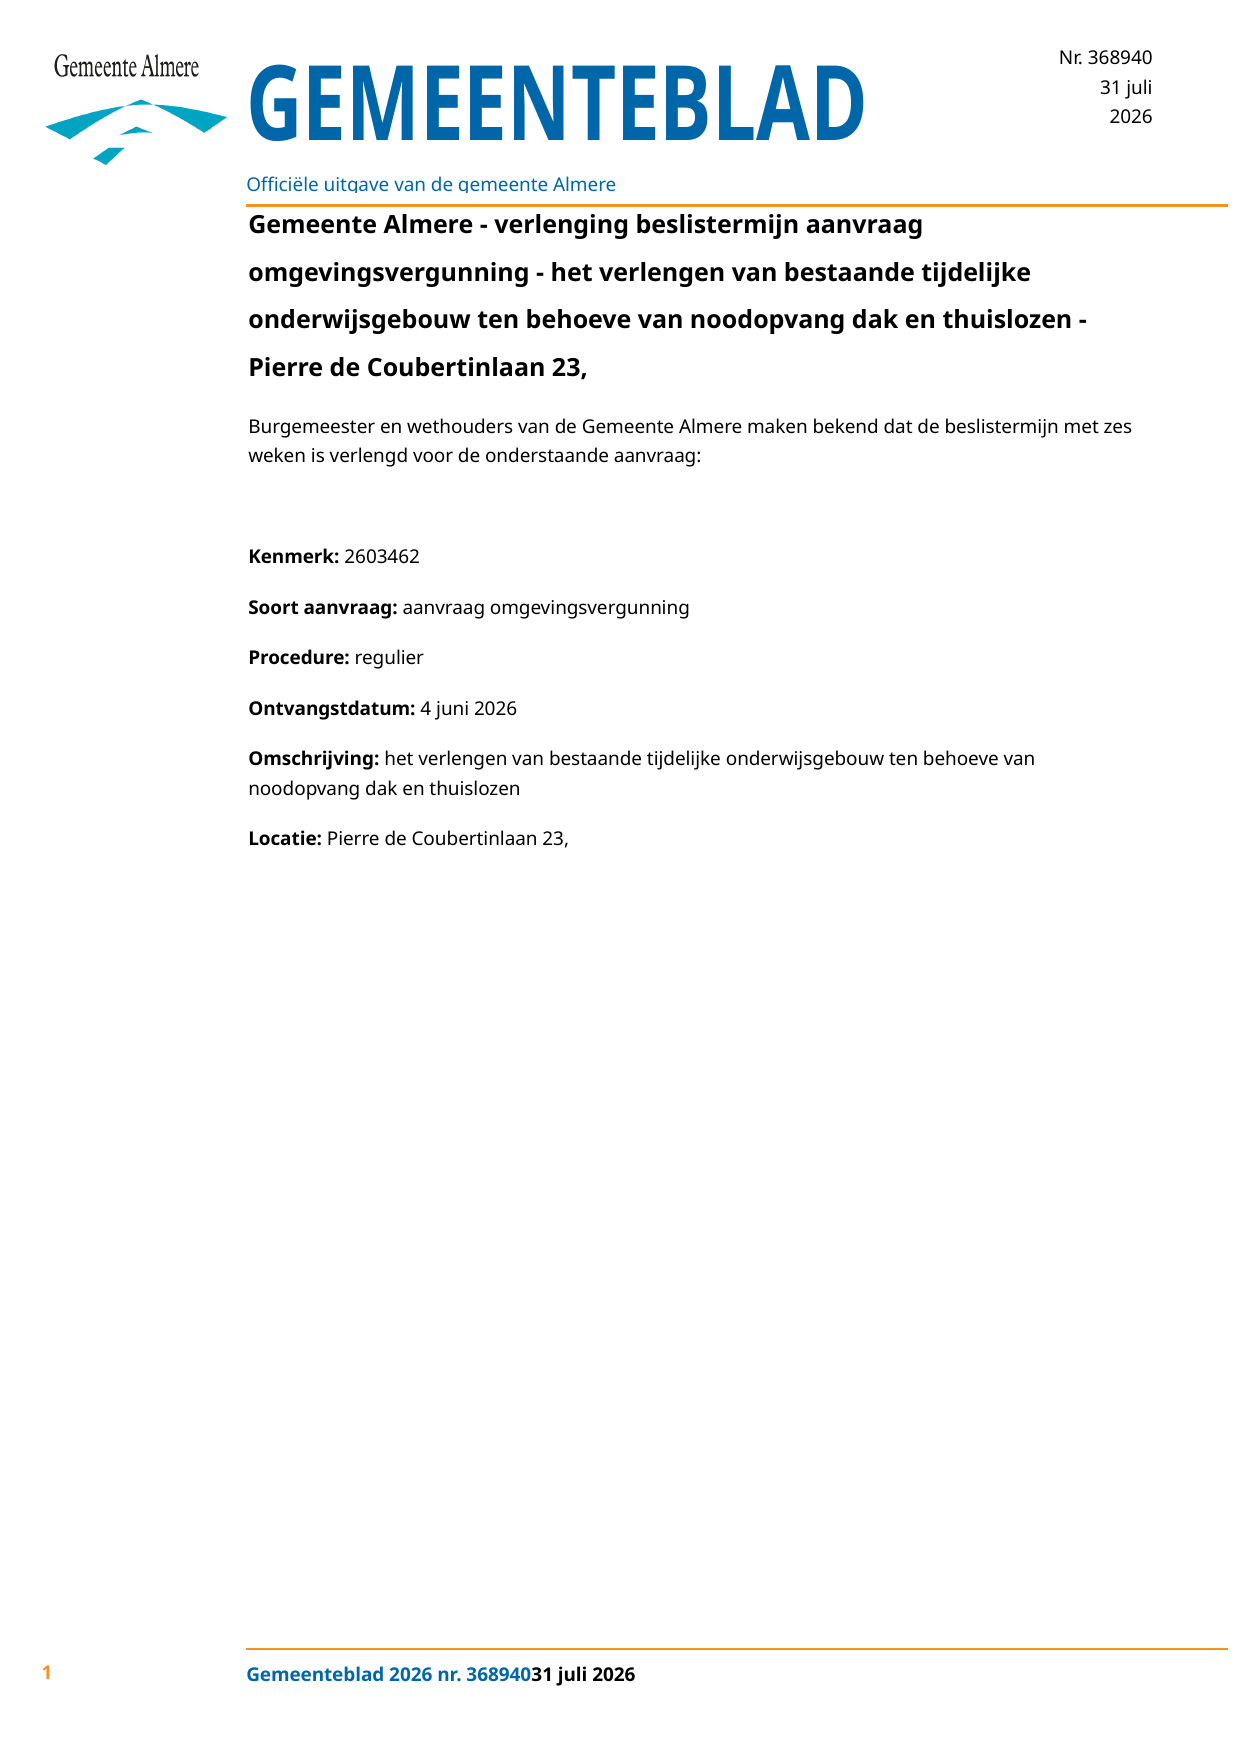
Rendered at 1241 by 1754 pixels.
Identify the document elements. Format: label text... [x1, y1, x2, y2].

picture [41, 47, 231, 172]
text Kenmerk: 2603462 [248, 543, 1152, 569]
text Gemeente Almere - verlenging beslistermijn aanvraag omgevingsvergunning - het verlengen van bestaande tijdelijke onderwijsgebouw ten behoeve van noodopvang dak en thuislozen - Pierre de Coubertinlaan 23, [248, 207, 1152, 384]
text Burgemeester en wethouders van de Gemeente Almere maken bekend dat de beslistermijn met zes weken is verlengd voor de onderstaande aanvraag: [248, 413, 1152, 468]
text Locatie: Pierre de Coubertinlaan 23, [248, 825, 1152, 851]
text Procedure: regulier [248, 644, 1152, 670]
text Ontvangstdatum: 4 juni 2026 [248, 695, 1152, 721]
text Soort aanvraag: aanvraag omgevingsvergunning [248, 594, 1152, 620]
text Omschrijving: het verlengen van bestaande tijdelijke onderwijsgebouw ten behoeve van noodopvang dak en thuislozen [248, 745, 1152, 801]
